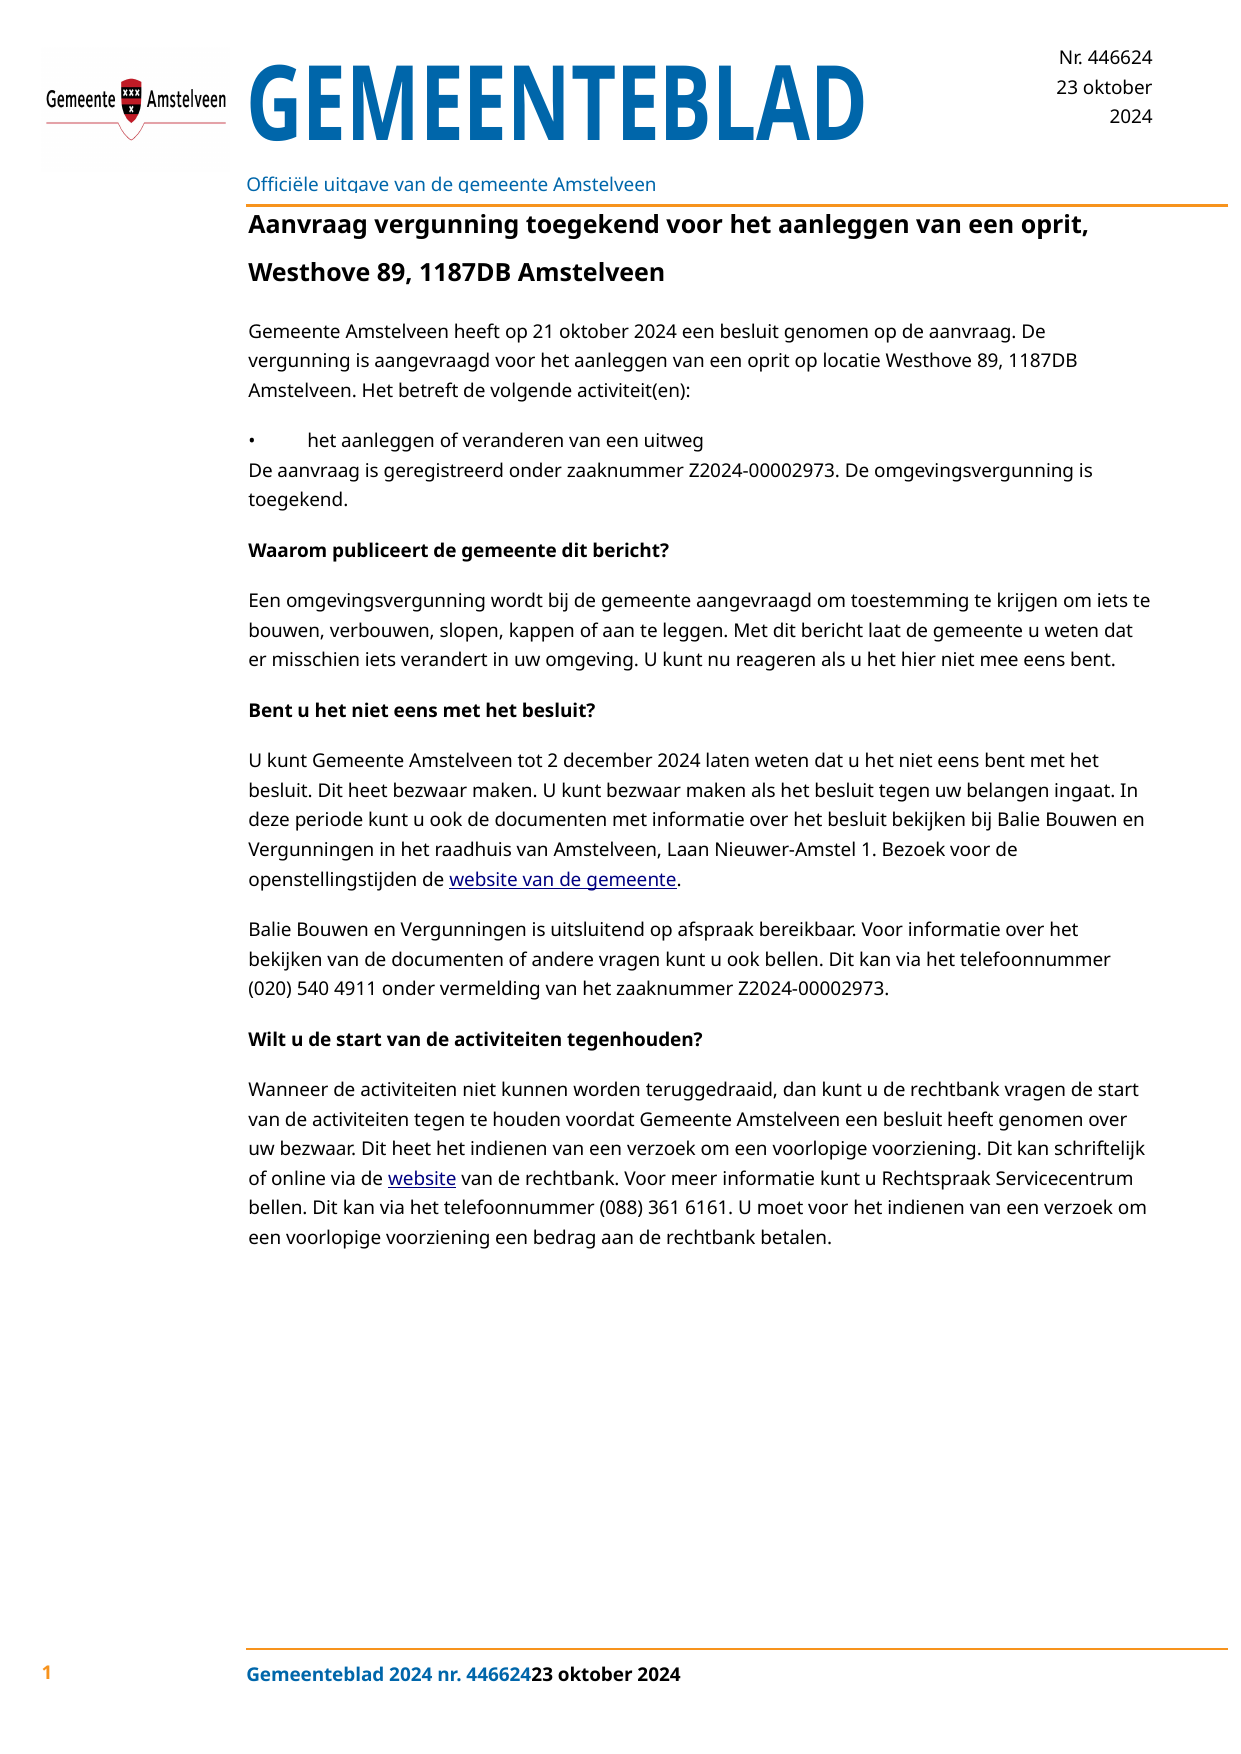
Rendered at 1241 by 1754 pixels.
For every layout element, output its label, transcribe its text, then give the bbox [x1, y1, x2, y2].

text Waarom publiceert de gemeente dit bericht? [248, 537, 1152, 563]
text U kunt Gemeente Amstelveen tot 2 december 2024 laten weten dat u het niet eens bent met het besluit. Dit heet bezwaar maken. U kunt bezwaar maken als het besluit tegen uw belangen ingaat. In deze periode kunt u ook de documenten met informatie over het besluit bekijken bij Balie Bouwen en Vergunningen in het raadhuis van Amstelveen, Laan Nieuwer-Amstel 1. Bezoek voor de openstellingstijden de website van de gemeente. [248, 747, 1152, 892]
picture [41, 47, 231, 172]
text Een omgevingsvergunning wordt bij de gemeente aangevraagd om toestemming te krijgen om iets te bouwen, verbouwen, slopen, kappen of aan te leggen. Met dit bericht laat de gemeente u weten dat er misschien iets verandert in uw omgeving. U kunt nu reageren als u het hier niet mee eens bent. [248, 587, 1152, 672]
text Wilt u de start van de activiteiten tegenhouden? [248, 1026, 1152, 1052]
text Bent u het niet eens met het besluit? [248, 697, 1152, 723]
text Wanneer de activiteiten niet kunnen worden teruggedraaid, dan kunt u de rechtbank vragen de start van de activiteiten tegen te houden voordat Gemeente Amstelveen een besluit heeft genomen over uw bezwaar. Dit heet het indienen van een verzoek om een voorlopige voorziening. Dit kan schriftelijk of online via de website van de rechtbank. Voor meer informatie kunt u Rechtspraak Servicecentrum bellen. Dit kan via het telefoonnummer (088) 361 6161. U moet voor het indienen van een verzoek om een voorlopige voorziening een bedrag aan de rechtbank betalen. [248, 1076, 1152, 1250]
list het aanleggen of veranderen van een uitweg [248, 427, 1152, 453]
text Gemeente Amstelveen heeft op 21 oktober 2024 een besluit genomen op de aanvraag. De vergunning is aangevraagd voor het aanleggen van een oprit op locatie Westhove 89, 1187DB Amstelveen. Het betreft de volgende activiteit(en): [248, 318, 1152, 403]
text Aanvraag vergunning toegekend voor het aanleggen van een oprit, Westhove 89, 1187DB Amstelveen [248, 207, 1152, 288]
text De aanvraag is geregistreerd onder zaaknummer Z2024-00002973. De omgevingsvergunning is toegekend. [248, 457, 1152, 512]
text Balie Bouwen en Vergunningen is uitsluitend op afspraak bereikbaar. Voor informatie over het bekijken van de documenten of andere vragen kunt u ook bellen. Dit kan via het telefoonnummer (020) 540 4911 onder vermelding van het zaaknummer Z2024-00002973. [248, 916, 1152, 1001]
